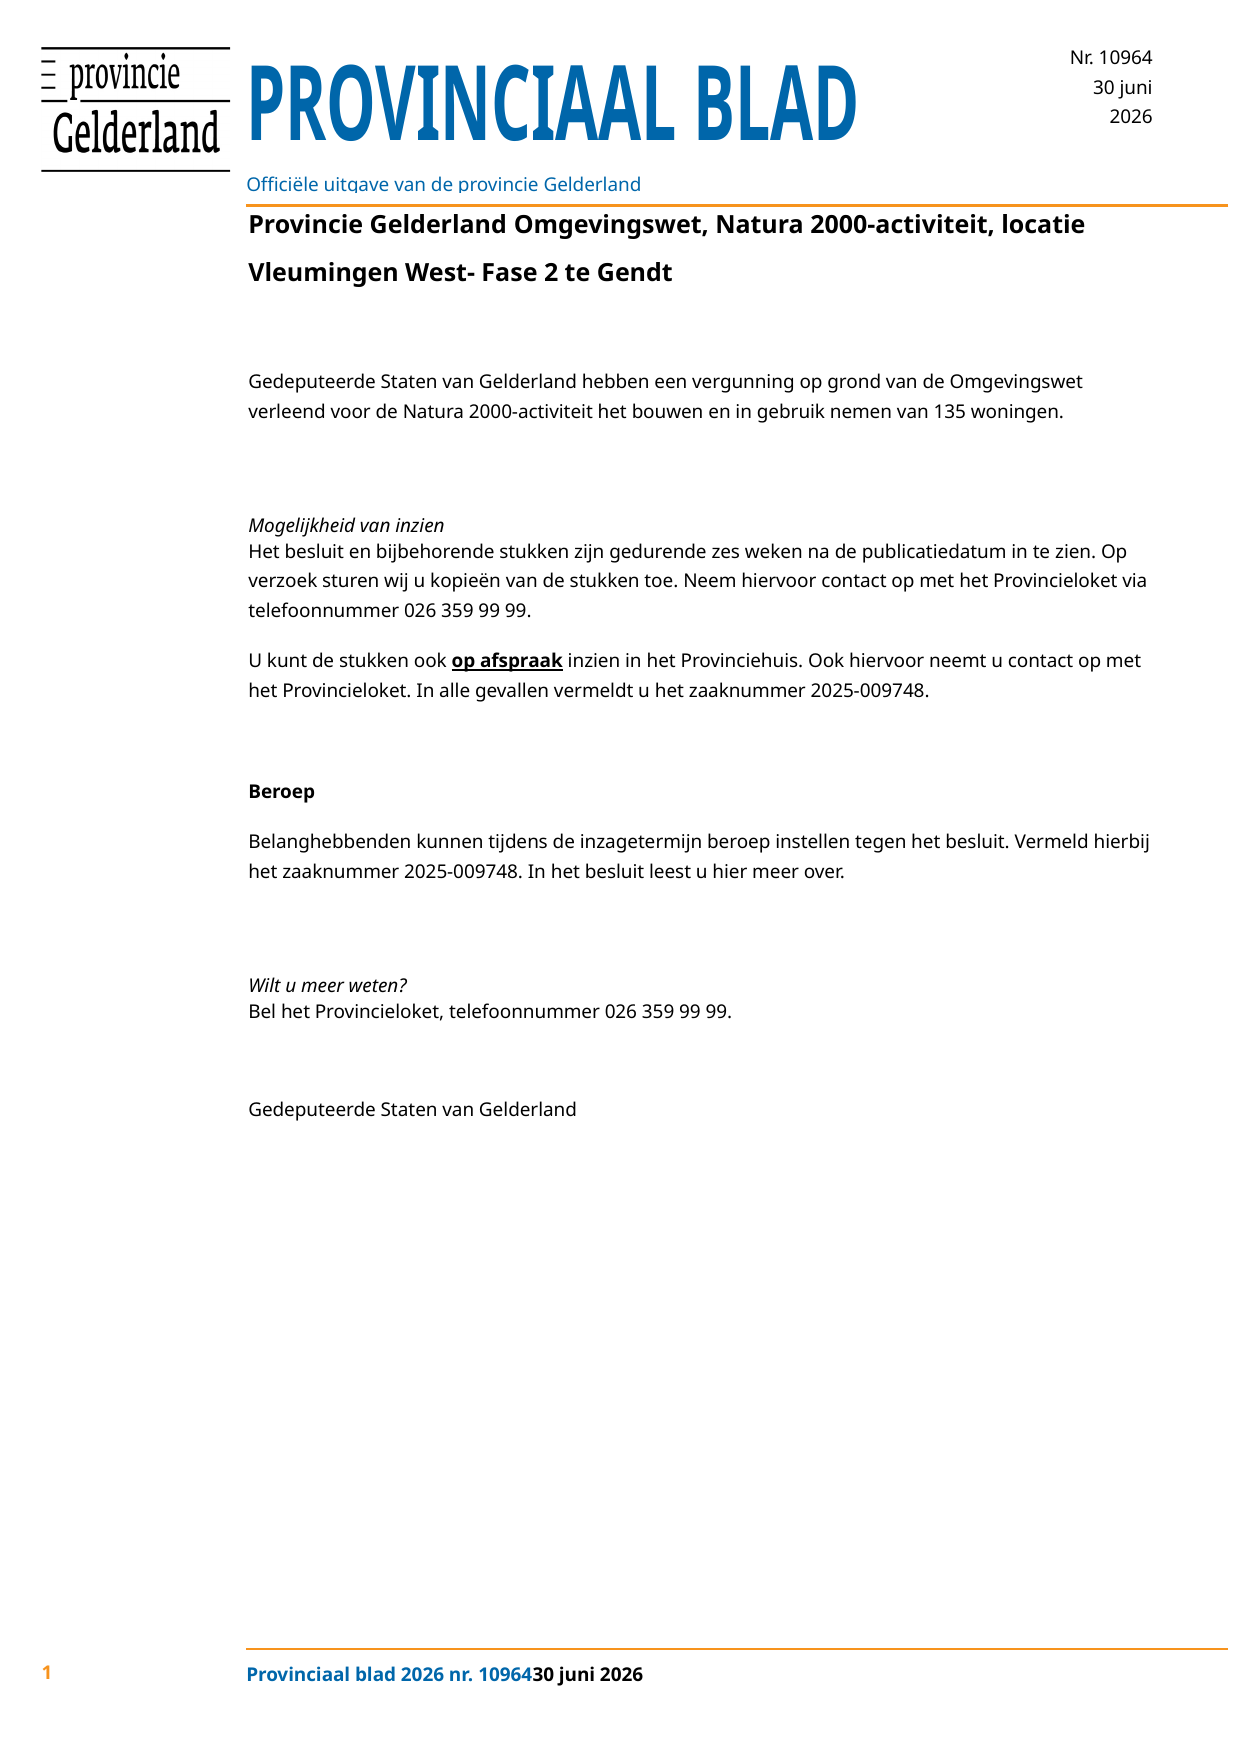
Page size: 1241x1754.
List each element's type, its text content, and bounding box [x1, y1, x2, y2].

text Mogelijkheid van inzien [248, 512, 1152, 538]
text Bel het Provincieloket, telefoonnummer 026 359 99 99. [248, 998, 1152, 1024]
text Wilt u meer weten? [248, 972, 1152, 998]
picture [41, 47, 231, 172]
text Het besluit en bijbehorende stukken zijn gedurende zes weken na de publicatiedatum in te zien. Op verzoek sturen wij u kopieën van de stukken toe. Neem hiervoor contact op met het Provincieloket via telefoonnummer 026 359 99 99. [248, 538, 1152, 623]
text Gedeputeerde Staten van Gelderland [248, 1096, 1152, 1122]
text U kunt de stukken ook op afspraak inzien in het Provinciehuis. Ook hiervoor neemt u contact op met het Provincieloket. In alle gevallen vermeldt u het zaaknummer 2025-009748. [248, 648, 1152, 703]
text Beroep [248, 778, 1152, 804]
text Belanghebbenden kunnen tijdens de inzagetermijn beroep instellen tegen het besluit. Vermeld hierbij het zaaknummer 2025-009748. In het besluit leest u hier meer over. [248, 828, 1152, 884]
text Gedeputeerde Staten van Gelderland hebben een vergunning op grond van de Omgevingswet verleend voor de Natura 2000-activiteit het bouwen en in gebruik nemen van 135 woningen. [248, 368, 1152, 424]
text Provincie Gelderland Omgevingswet, Natura 2000-activiteit, locatie Vleumingen West- Fase 2 te Gendt [248, 207, 1152, 288]
